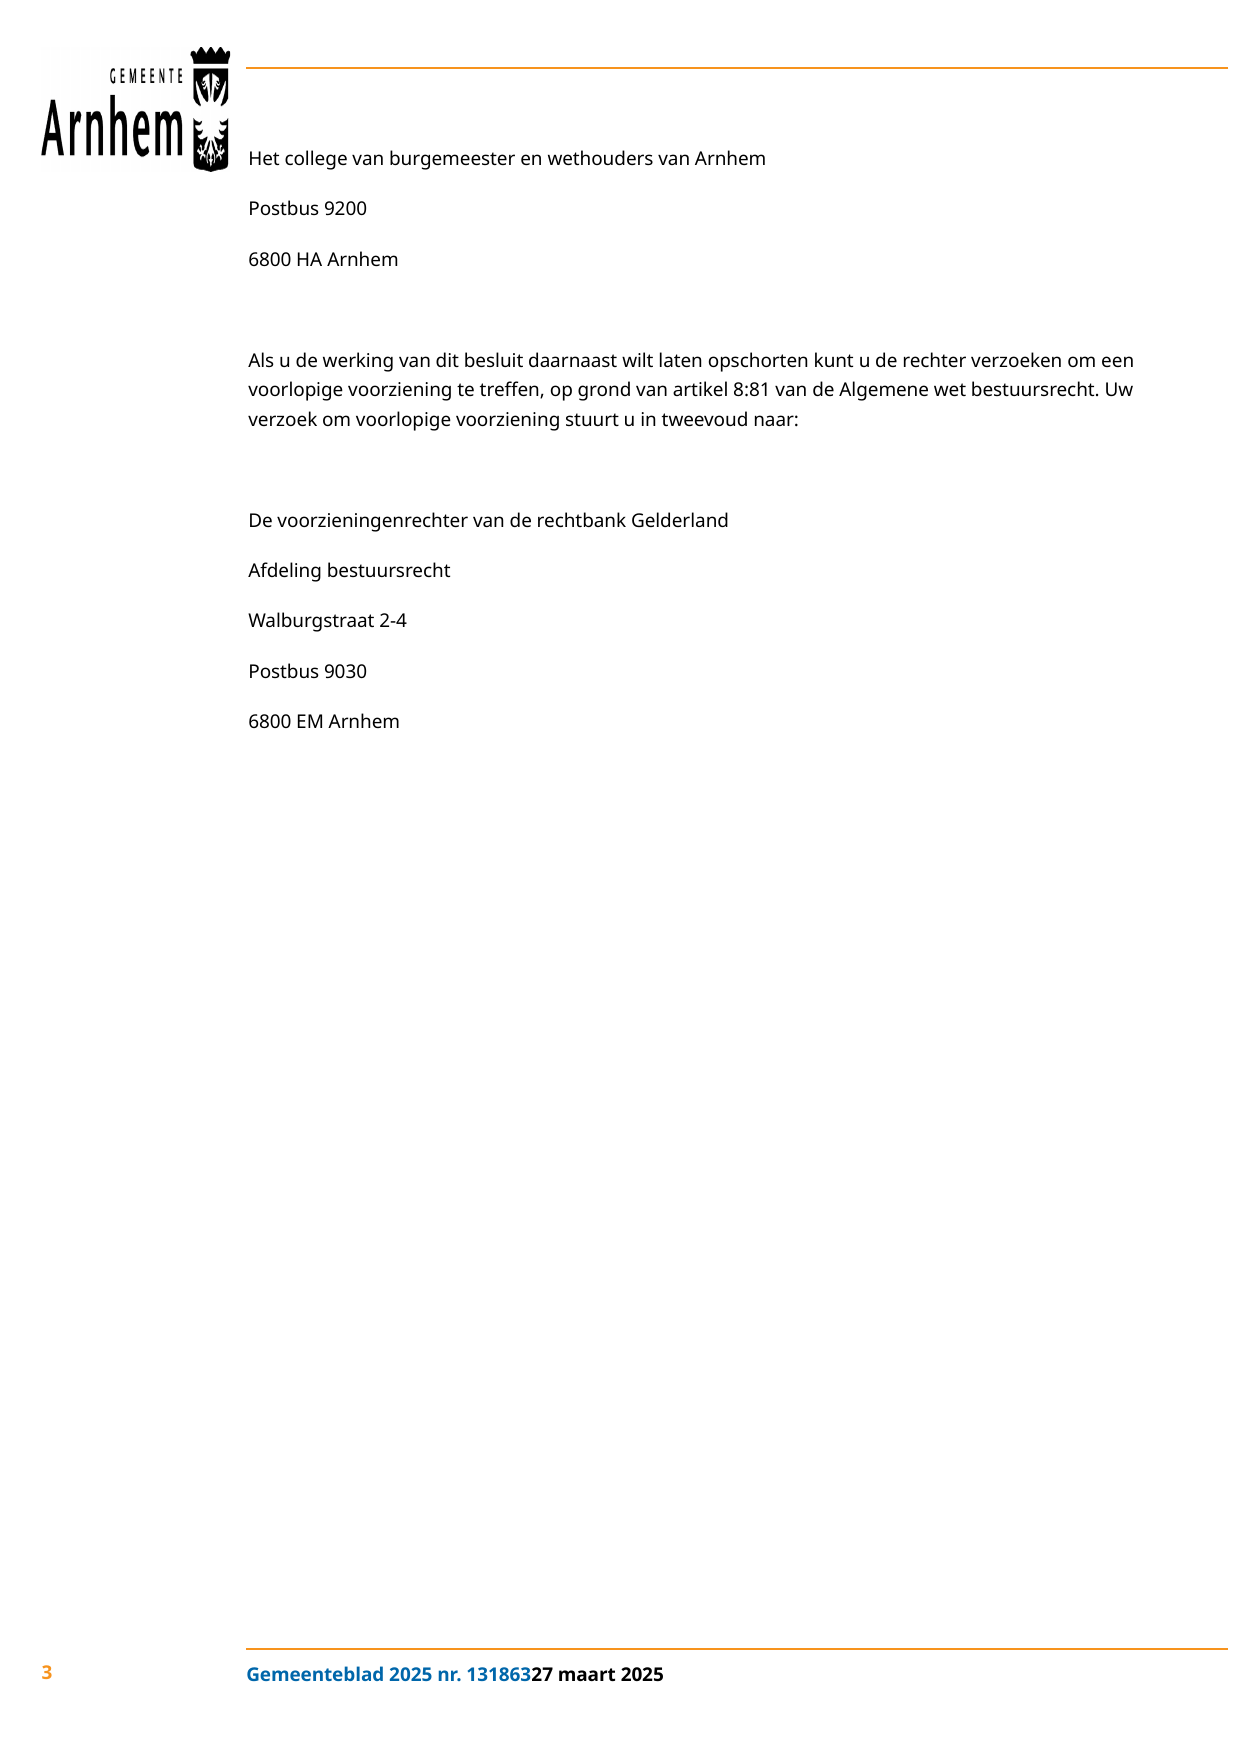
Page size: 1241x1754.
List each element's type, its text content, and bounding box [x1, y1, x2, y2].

text Postbus 9030 [248, 658, 1152, 684]
text Als u de werking van dit besluit daarnaast wilt laten opschorten kunt u de rechter verzoeken om een voorlopige voorziening te treffen, op grond van artikel 8:81 van de Algemene wet bestuursrecht. Uw verzoek om voorlopige voorziening stuurt u in tweevoud naar: [248, 347, 1152, 432]
text Afdeling bestuursrecht [248, 557, 1152, 583]
text 6800 HA Arnhem [248, 246, 1152, 272]
text De voorzieningenrechter van de rechtbank Gelderland [248, 507, 1152, 533]
text 6800 EM Arnhem [248, 708, 1152, 734]
text Walburgstraat 2-4 [248, 608, 1152, 633]
text Postbus 9200 [248, 196, 1152, 221]
picture [41, 47, 231, 172]
text Het college van burgemeester en wethouders van Arnhem [248, 145, 1152, 171]
